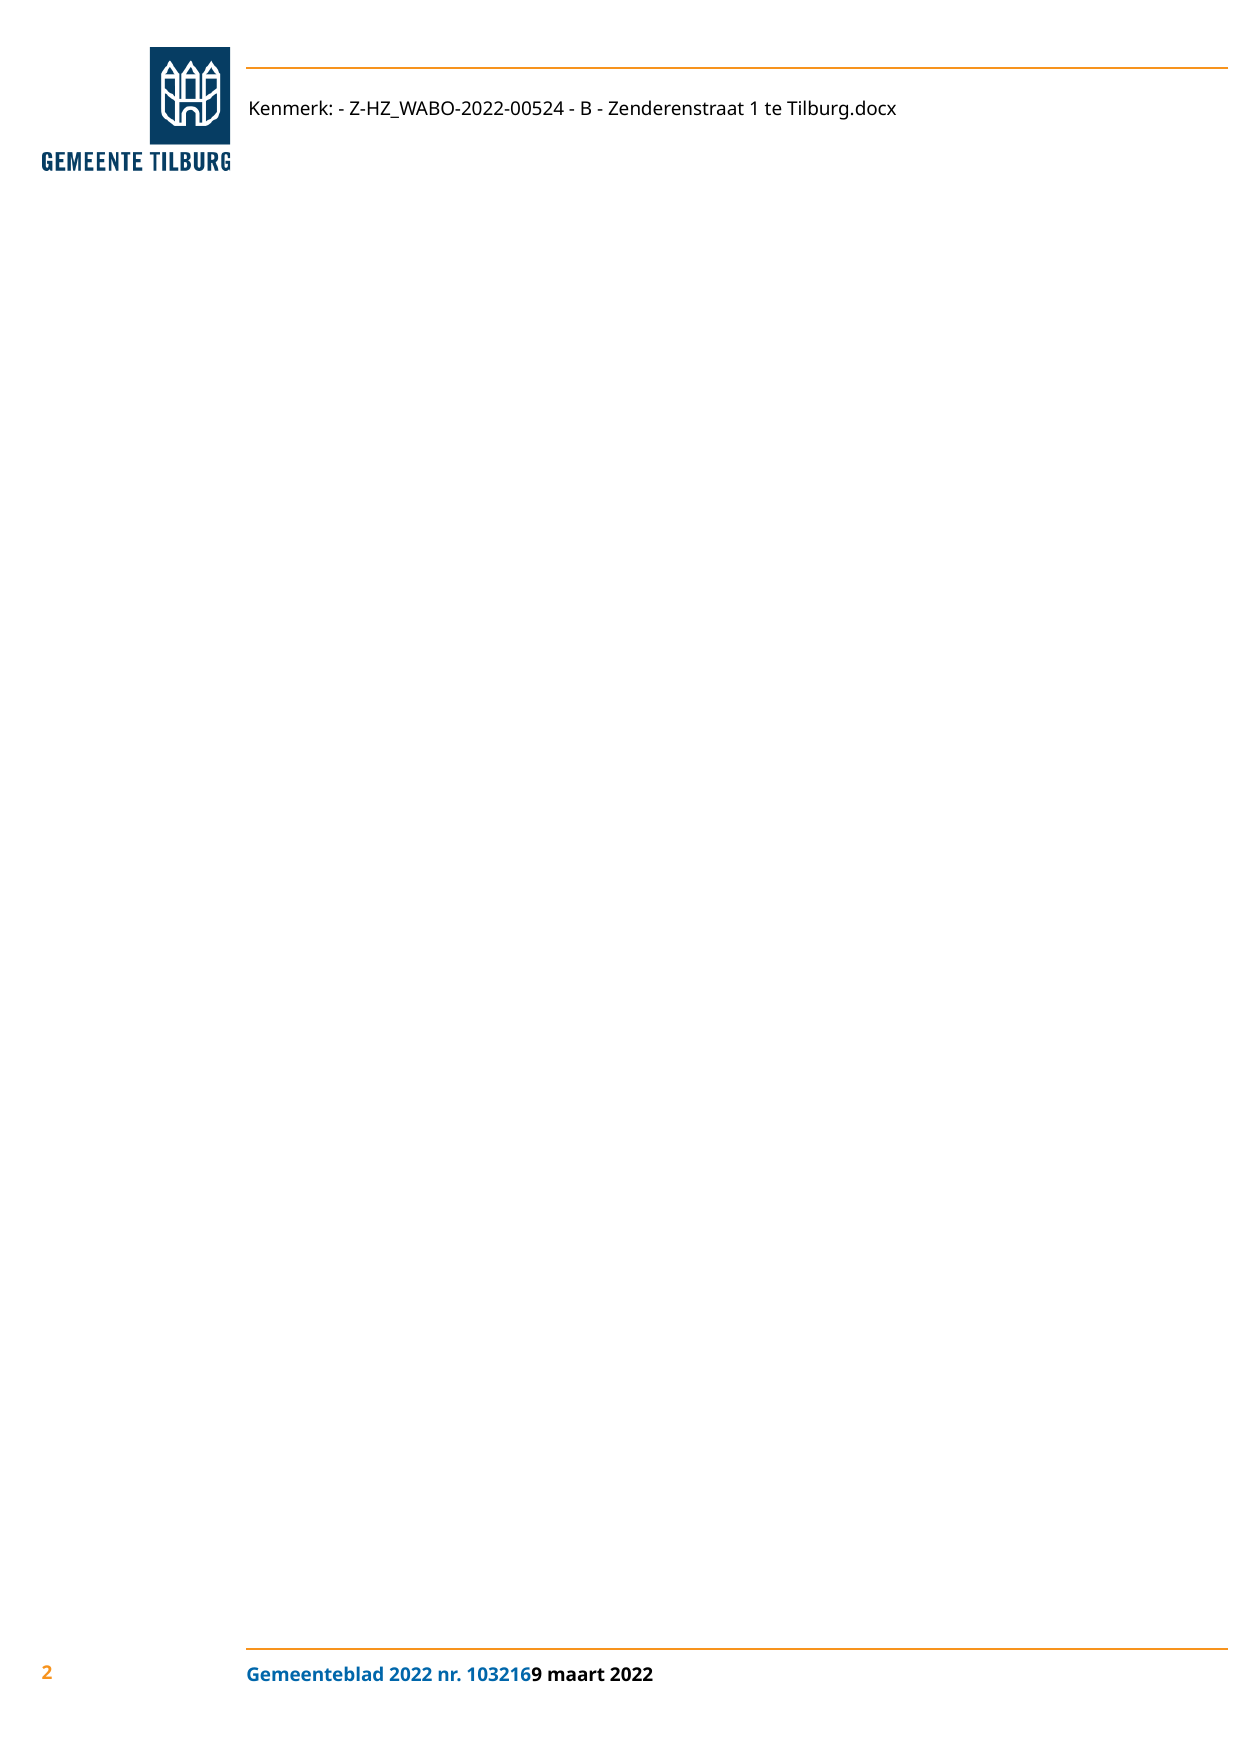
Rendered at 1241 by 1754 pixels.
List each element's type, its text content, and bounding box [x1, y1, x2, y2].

text Kenmerk: - Z-HZ_WABO-2022-00524 - B - Zenderenstraat 1 te Tilburg.docx [248, 95, 1152, 121]
picture [41, 47, 231, 172]
